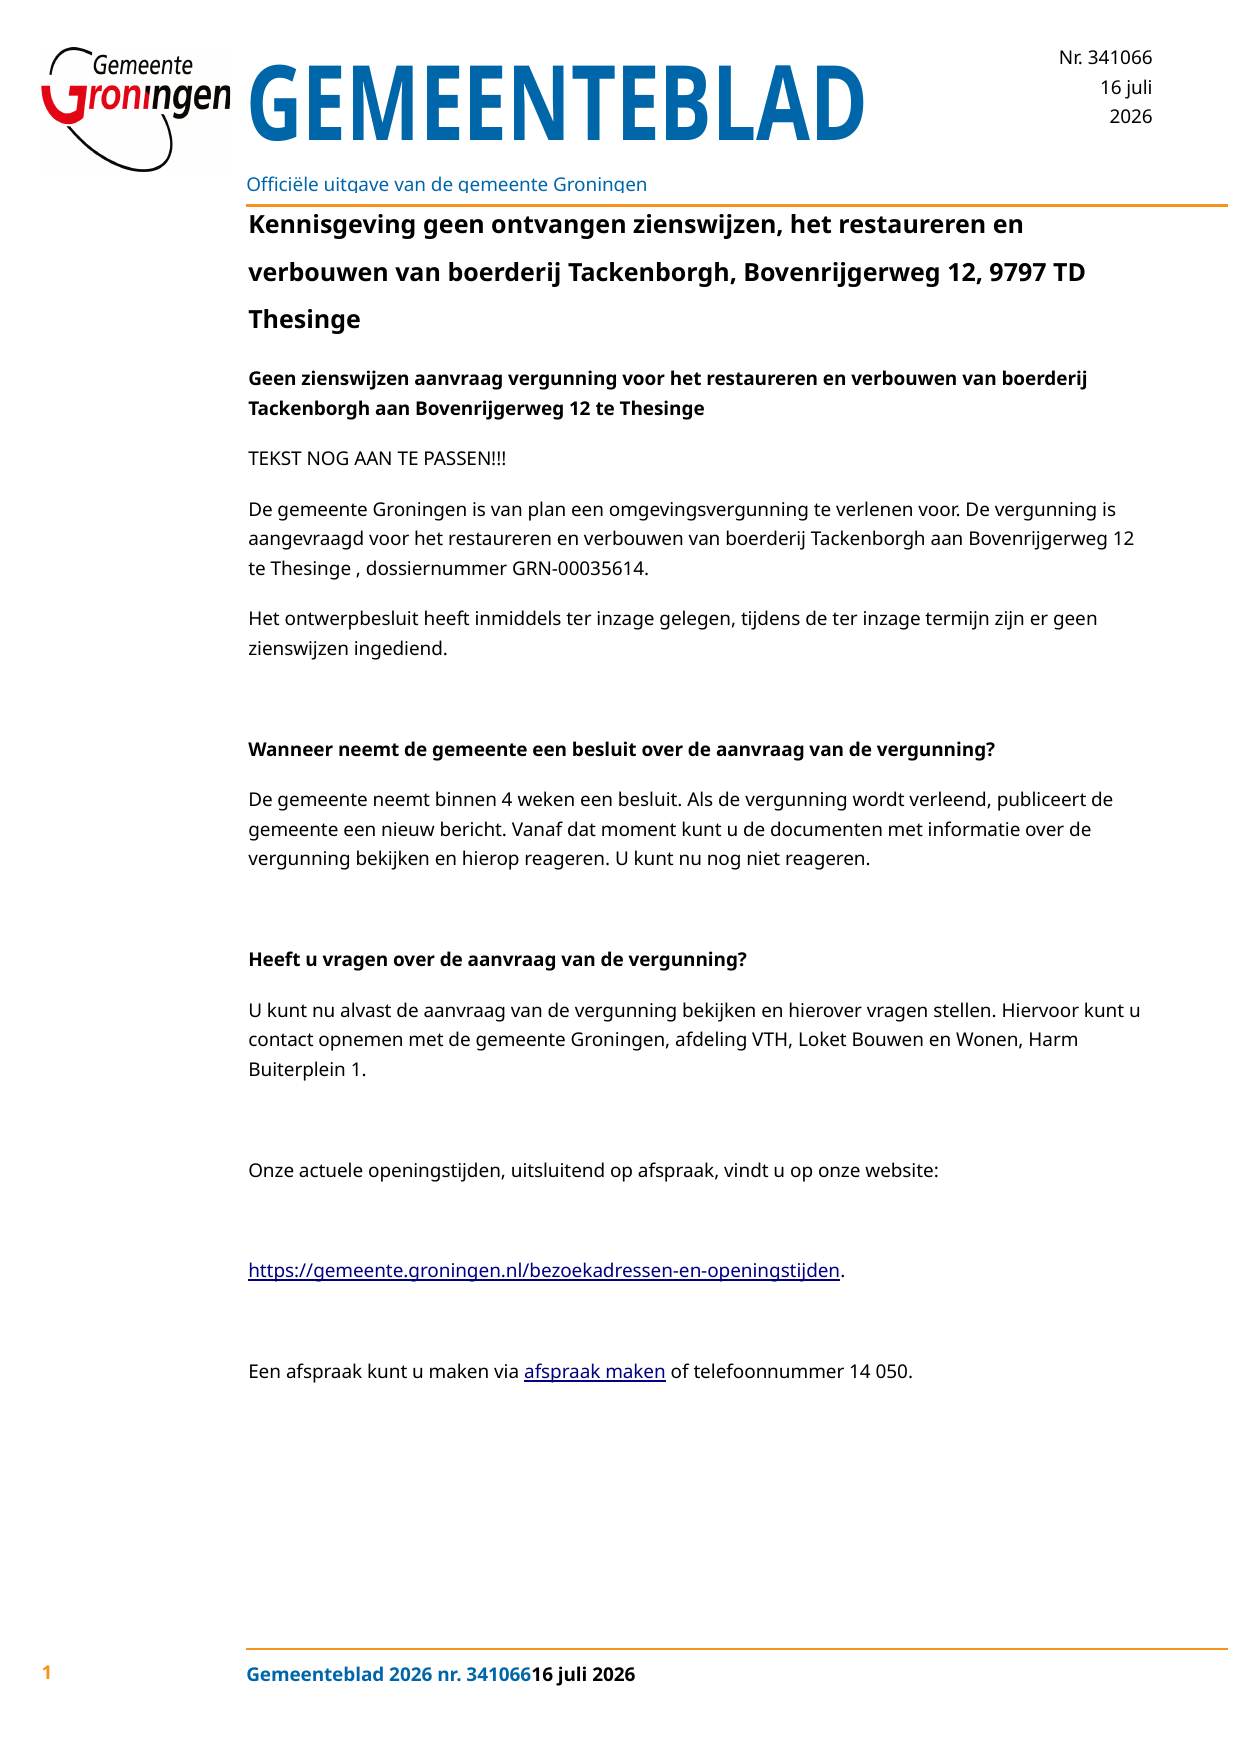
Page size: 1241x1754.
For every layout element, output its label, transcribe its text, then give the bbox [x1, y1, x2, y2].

text Geen zienswijzen aanvraag vergunning voor het restaureren en verbouwen van boerderij Tackenborgh aan Bovenrijgerweg 12 te Thesinge [248, 366, 1152, 421]
picture [41, 47, 231, 172]
text TEKST NOG AAN TE PASSEN!!! [248, 446, 1152, 471]
text Wanneer neemt de gemeente een besluit over de aanvraag van de vergunning? [248, 736, 1152, 762]
text Kennisgeving geen ontvangen zienswijzen, het restaureren en verbouwen van boerderij Tackenborgh, Bovenrijgerweg 12, 9797 TD Thesinge [248, 207, 1152, 336]
text Heeft u vragen over de aanvraag van de vergunning? [248, 946, 1152, 972]
text De gemeente Groningen is van plan een omgevingsvergunning te verlenen voor. De vergunning is aangevraagd voor het restaureren en verbouwen van boerderij Tackenborgh aan Bovenrijgerweg 12 te Thesinge , dossiernummer GRN-00035614. [248, 496, 1152, 581]
text U kunt nu alvast de aanvraag van de vergunning bekijken en hierover vragen stellen. Hiervoor kunt u contact opnemen met de gemeente Groningen, afdeling VTH, Loket Bouwen en Wonen, Harm Buiterplein 1. [248, 997, 1152, 1082]
text Onze actuele openingstijden, uitsluitend op afspraak, vindt u op onze website: [248, 1157, 1152, 1182]
text Een afspraak kunt u maken via afspraak maken of telefoonnummer 14 050. [248, 1358, 1152, 1384]
text https://gemeente.groningen.nl/bezoekadressen-en-openingstijden. [248, 1258, 1152, 1283]
text De gemeente neemt binnen 4 weken een besluit. Als de vergunning wordt verleend, publiceert de gemeente een nieuw bericht. Vanaf dat moment kunt u de documenten met informatie over de vergunning bekijken en hierop reageren. U kunt nu nog niet reageren. [248, 786, 1152, 871]
text Het ontwerpbesluit heeft inmiddels ter inzage gelegen, tijdens de ter inzage termijn zijn er geen zienswijzen ingediend. [248, 606, 1152, 661]
